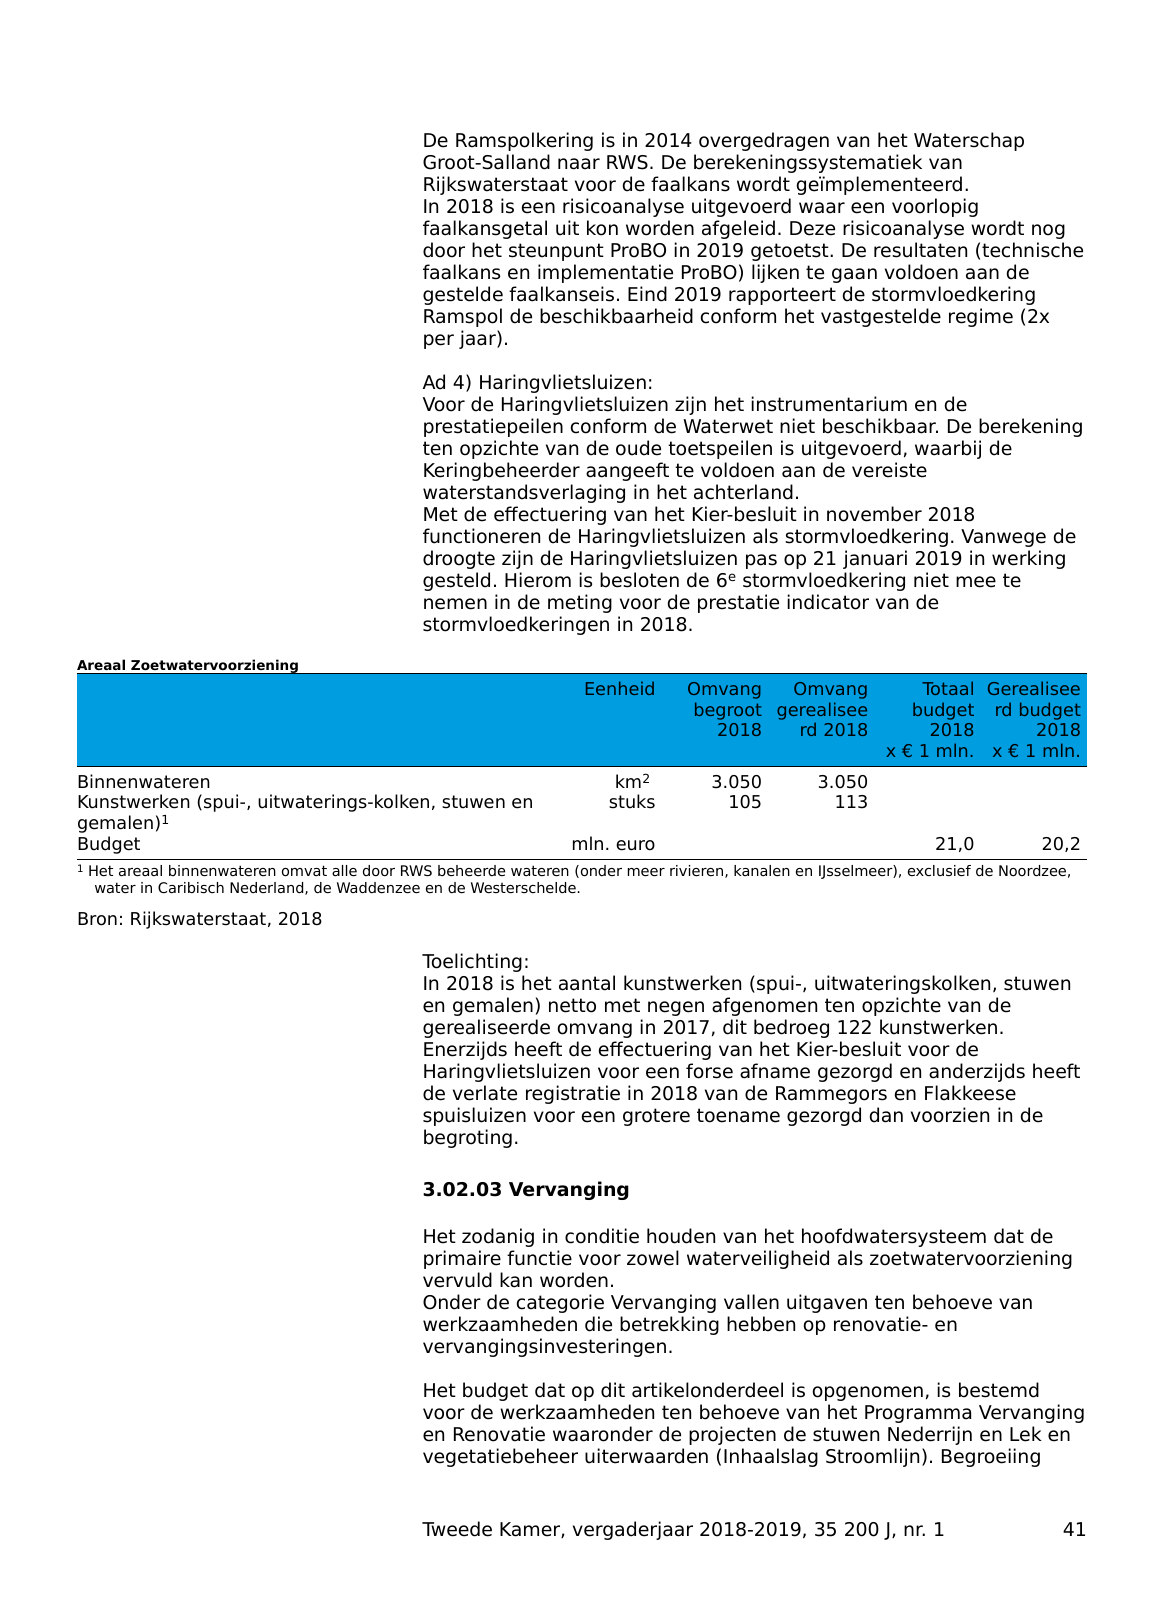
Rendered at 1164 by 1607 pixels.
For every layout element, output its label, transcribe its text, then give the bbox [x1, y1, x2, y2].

table_cell Gerealiseerd budget 2018 x € 1 mln. [980, 674, 1087, 766]
text Onder de categorie Vervanging vallen uitgaven ten behoeve van werkzaamheden die betrekking hebben op renovatie- en vervangingsinvesteringen. [422, 1292, 1087, 1358]
table_cell Omvang begroot 2018 [661, 674, 768, 766]
text Toelichting: [422, 951, 1087, 973]
table_cell [980, 767, 1087, 792]
table_cell Omvang gerealiseerd 2018 [768, 674, 874, 766]
text Het budget dat op dit artikelonderdeel is opgenomen, is bestemd voor de werkzaamheden ten behoeve van het Programma Vervanging en Renovatie waaronder de projecten de stuwen Nederrijn en Lek en vegetatiebeheer uiterwaarden (Inhaalslag Stroomlijn). Begroeiing [422, 1380, 1087, 1468]
table_cell km2 [555, 767, 661, 792]
text Voor de Haringvlietsluizen zijn het instrumentarium en de prestatiepeilen conform de Waterwet niet beschikbaar. De berekening ten opzichte van de oude toetspeilen is uitgevoerd, waarbij de Keringbeheerder aangeeft te voldoen aan de vereiste waterstandsverlaging in het achterland. [422, 394, 1087, 504]
text Met de effectuering van het Kier-besluit in november 2018 functioneren de Haringvlietsluizen als stormvloedkering. Vanwege de droogte zijn de Haringvlietsluizen pas op 21 januari 2019 in werking gesteld. Hierom is besloten de 6e stormvloedkering niet mee te nemen in de meting voor de prestatie indicator van de stormvloedkeringen in 2018. [422, 504, 1087, 636]
table_cell [980, 793, 1087, 834]
subtitle 3.02.03 Vervanging [422, 1179, 1087, 1201]
text In 2018 is het aantal kunstwerken (spui-, uitwateringskolken, stuwen en gemalen) netto met negen afgenomen ten opzichte van de gerealiseerde omvang in 2017, dit bedroeg 122 kunstwerken. Enerzijds heeft de effectuering van het Kier-besluit voor de Haringvlietsluizen voor een forse afname gezorgd en anderzijds heeft de verlate registratie in 2018 van de Rammegors en Flakkeese spuisluizen voor een grotere toename gezorgd dan voorzien in de begroting. [422, 973, 1087, 1149]
table_cell [874, 767, 980, 792]
table_cell stuks [555, 793, 661, 834]
table_cell 105 [661, 793, 768, 834]
table_cell [77, 674, 555, 766]
table_cell [768, 834, 874, 859]
text De Ramspolkering is in 2014 overgedragen van het Waterschap Groot-Salland naar RWS. De berekeningssystematiek van Rijkswaterstaat voor de faalkans wordt geïmplementeerd. [422, 130, 1087, 196]
table_cell Budget [77, 834, 555, 859]
table_cell Binnenwateren [77, 767, 555, 792]
table_cell 113 [768, 793, 874, 834]
table_cell 3.050 [768, 767, 874, 792]
table_header Areaal Zoetwatervoorziening [77, 658, 1087, 673]
table_cell 3.050 [661, 767, 768, 792]
table_cell Eenheid [555, 674, 661, 766]
table_cell mln. euro [555, 834, 661, 859]
table_cell 21,0 [874, 834, 980, 859]
table_cell Kunstwerken (spui-, uitwaterings-kolken, stuwen en gemalen)1 [77, 793, 555, 834]
text Het zodanig in conditie houden van het hoofdwatersysteem dat de primaire functie voor zowel waterveiligheid als zoetwatervoorziening vervuld kan worden. [422, 1226, 1087, 1292]
table_cell [874, 793, 980, 834]
table_cell [661, 834, 768, 859]
table_cell Totaal budget 2018 x € 1 mln. [874, 674, 980, 766]
text In 2018 is een risicoanalyse uitgevoerd waar een voorlopig faalkansgetal uit kon worden afgeleid. Deze risicoanalyse wordt nog door het steunpunt ProBO in 2019 getoetst. De resultaten (technische faalkans en implementatie ProBO) lijken te gaan voldoen aan de gestelde faalkanseis. Eind 2019 rapporteert de stormvloedkering Ramspol de beschikbaarheid conform het vastgestelde regime (2x per jaar). [422, 196, 1087, 350]
table_cell 1 Het areaal binnenwateren omvat alle door RWS beheerde wateren (onder meer rivieren, kanalen en IJsselmeer), exclusief de Noordzee, water in Caribisch Nederland, de Waddenzee en de Westerschelde. Bron: Rijkswaterstaat, 2018 [77, 860, 1087, 929]
text Ad 4) Haringvlietsluizen: [422, 372, 1087, 394]
table_cell 20,2 [980, 834, 1087, 859]
